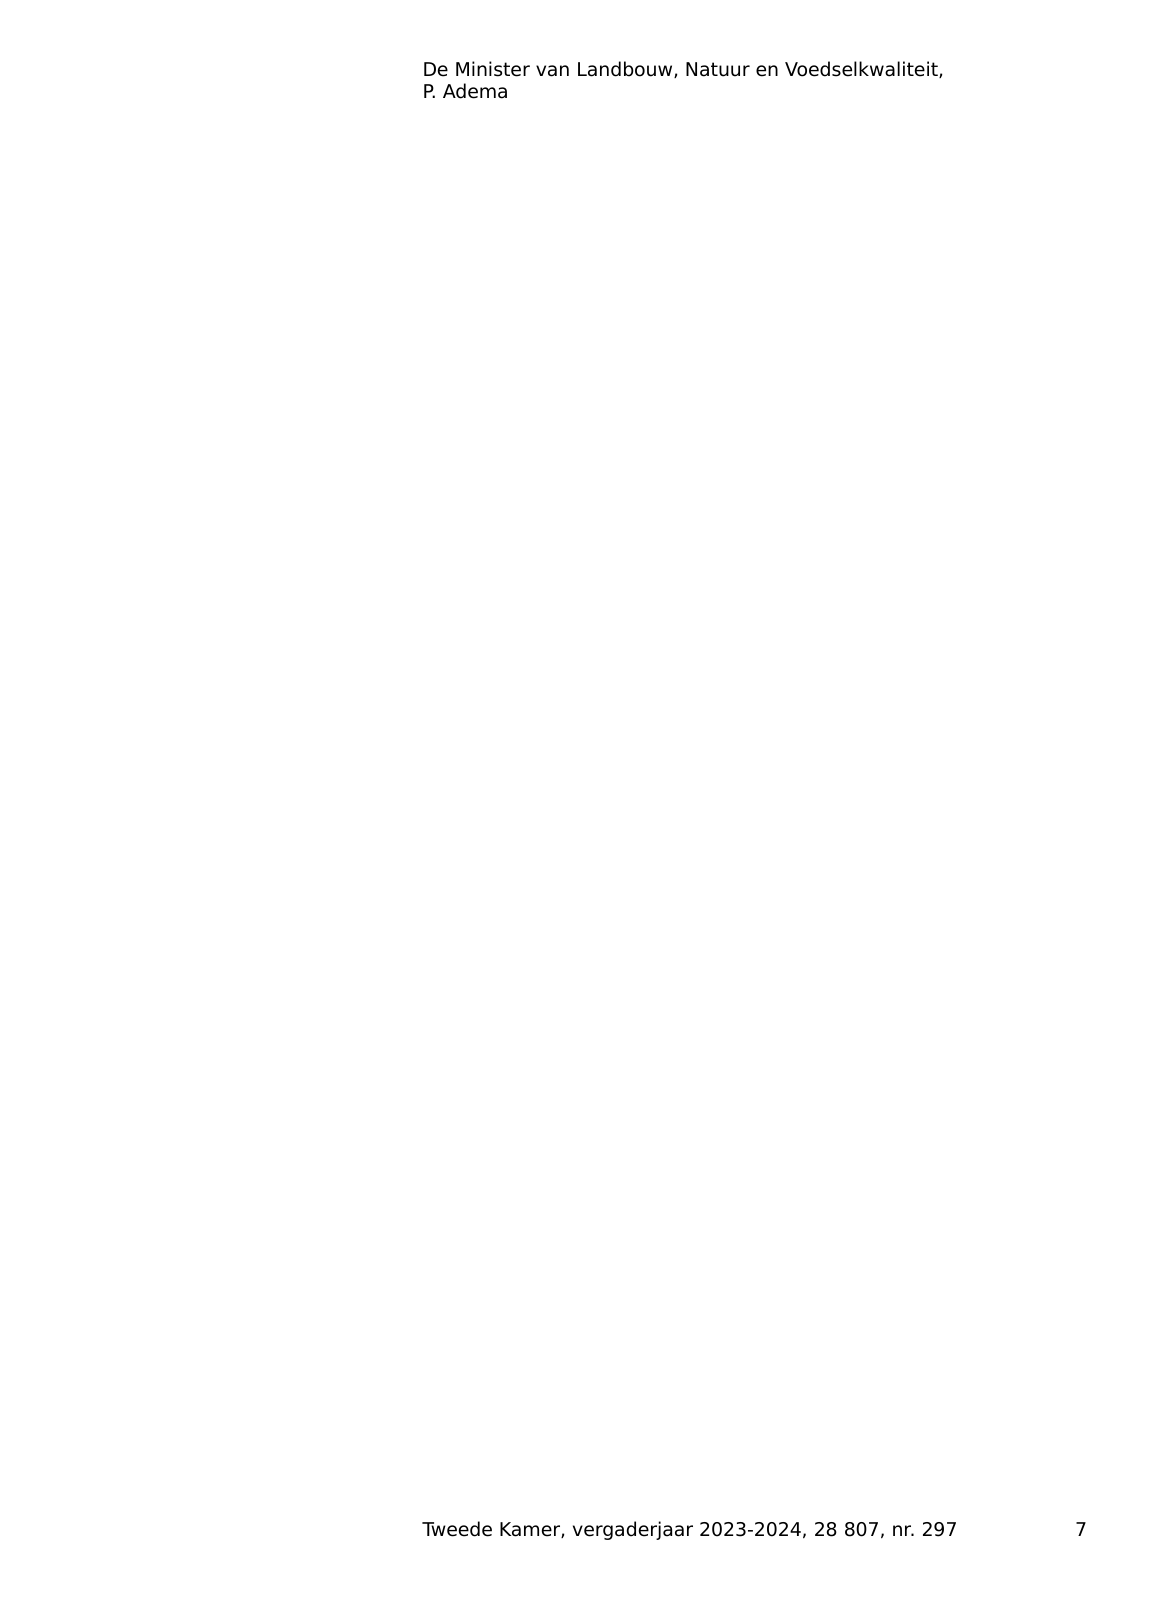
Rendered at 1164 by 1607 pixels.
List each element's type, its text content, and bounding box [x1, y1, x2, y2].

text De Minister van Landbouw, Natuur en Voedselkwaliteit, P. Adema [422, 59, 1087, 103]
